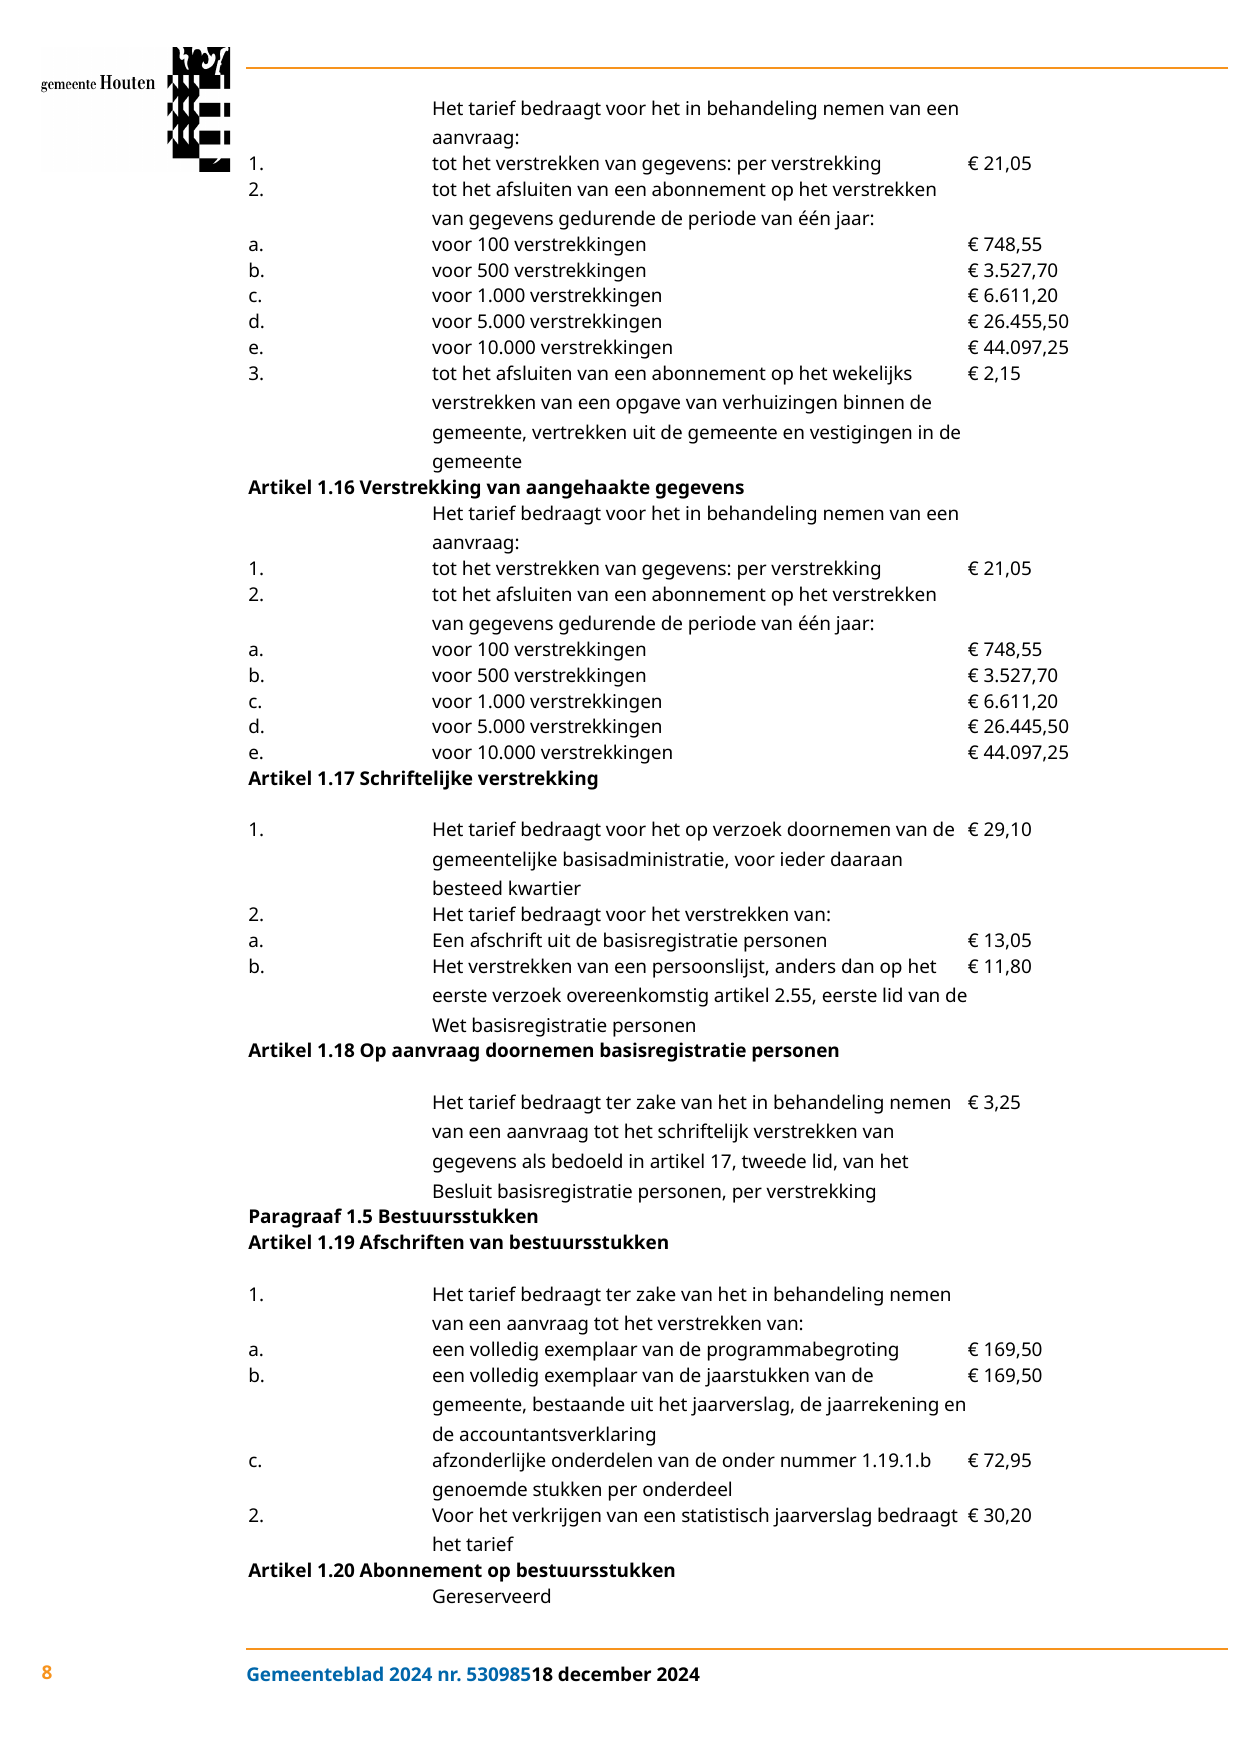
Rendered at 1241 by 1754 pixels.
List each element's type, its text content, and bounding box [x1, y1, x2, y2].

table_cell 2. [248, 581, 432, 636]
table_cell Artikel 1.18 Op aanvraag doornemen basisregistratie personen [248, 1038, 1152, 1063]
table_cell € 11,80 [968, 953, 1152, 1038]
table_cell 2. [248, 1502, 432, 1557]
table_cell Het tarief bedraagt voor het in behandeling nemen van een aanvraag: [432, 500, 968, 555]
table_cell tot het afsluiten van een abonnement op het verstrekken van gegevens gedurende de periode van één jaar: [432, 581, 968, 636]
table_cell Het tarief bedraagt voor het verstrekken van: [432, 901, 968, 927]
table_cell € 2,15 [968, 360, 1152, 474]
table_cell [968, 176, 1152, 231]
table_cell [248, 500, 432, 555]
table_cell b. [248, 662, 432, 688]
table_cell c. [248, 283, 432, 308]
table_cell e. [248, 334, 432, 360]
table_cell € 748,55 [968, 231, 1152, 257]
table_cell € 29,10 [968, 816, 1152, 901]
table_cell € 6.611,20 [968, 283, 1152, 308]
table_cell [248, 1089, 432, 1204]
table_cell een volledig exemplaar van de programmabegroting [432, 1336, 968, 1362]
table_cell e. [248, 739, 432, 765]
table_cell 1. [248, 555, 432, 581]
table_cell voor 100 verstrekkingen [432, 636, 968, 662]
table_cell voor 5.000 verstrekkingen [432, 714, 968, 739]
table_cell voor 1.000 verstrekkingen [432, 688, 968, 713]
table_cell € 169,50 [968, 1362, 1152, 1447]
table_cell 2. [248, 176, 432, 231]
table_cell € 6.611,20 [968, 688, 1152, 713]
table_cell c. [248, 1447, 432, 1502]
table_cell Artikel 1.20 Abonnement op bestuursstukken [248, 1558, 1152, 1583]
table_cell [968, 581, 1152, 636]
table_cell [432, 791, 968, 816]
table_cell [432, 1064, 968, 1089]
table_cell [248, 791, 432, 816]
table_cell tot het verstrekken van gegevens: per verstrekking [432, 150, 968, 176]
table_cell voor 500 verstrekkingen [432, 257, 968, 283]
table_cell [248, 1583, 432, 1609]
table_cell a. [248, 927, 432, 953]
table_cell € 21,05 [968, 555, 1152, 581]
table_cell afzonderlijke onderdelen van de onder nummer 1.19.1.b genoemde stukken per onderdeel [432, 1447, 968, 1502]
table_cell € 13,05 [968, 927, 1152, 953]
table_cell [968, 1583, 1152, 1609]
table_cell voor 10.000 verstrekkingen [432, 739, 968, 765]
table_cell 3. [248, 360, 432, 474]
table_cell Voor het verkrijgen van een statistisch jaarverslag bedraagt het tarief [432, 1502, 968, 1557]
table_cell 1. [248, 816, 432, 901]
table_cell voor 10.000 verstrekkingen [432, 334, 968, 360]
table_cell € 30,20 [968, 1502, 1152, 1557]
table_cell [968, 1281, 1152, 1336]
table_cell b. [248, 953, 432, 1038]
table_cell b. [248, 257, 432, 283]
table_cell 2. [248, 901, 432, 927]
table_cell voor 5.000 verstrekkingen [432, 308, 968, 334]
table_cell € 26.445,50 [968, 714, 1152, 739]
table_cell Artikel 1.16 Verstrekking van aangehaakte gegevens [248, 474, 1152, 500]
table_cell voor 500 verstrekkingen [432, 662, 968, 688]
table_cell Paragraaf 1.5 Bestuursstukken [248, 1204, 1152, 1229]
table_cell [248, 1255, 432, 1281]
table_cell d. [248, 308, 432, 334]
table_cell [248, 1064, 432, 1089]
table_cell 1. [248, 150, 432, 176]
table_cell [968, 500, 1152, 555]
table_cell € 748,55 [968, 636, 1152, 662]
table_cell tot het verstrekken van gegevens: per verstrekking [432, 555, 968, 581]
table_cell voor 100 verstrekkingen [432, 231, 968, 257]
table_cell [432, 1255, 968, 1281]
table_cell Artikel 1.17 Schriftelijke verstrekking [248, 765, 1152, 791]
table_cell Het tarief bedraagt voor het in behandeling nemen van een aanvraag: [432, 95, 968, 150]
table_cell Het tarief bedraagt voor het op verzoek doornemen van de gemeentelijke basisadministratie, voor ieder daaraan besteed kwartier [432, 816, 968, 901]
table_cell b. [248, 1362, 432, 1447]
table_cell Het verstrekken van een persoonslijst, anders dan op het eerste verzoek overeenkomstig artikel 2.55, eerste lid van de Wet basisregistratie personen [432, 953, 968, 1038]
table_cell € 72,95 [968, 1447, 1152, 1502]
table_cell € 21,05 [968, 150, 1152, 176]
table_cell tot het afsluiten van een abonnement op het wekelijks verstrekken van een opgave van verhuizingen binnen de gemeente, vertrekken uit de gemeente en vestigingen in de gemeente [432, 360, 968, 474]
table_cell € 44.097,25 [968, 334, 1152, 360]
table_cell Het tarief bedraagt ter zake van het in behandeling nemen van een aanvraag tot het verstrekken van: [432, 1281, 968, 1336]
table_cell 1. [248, 1281, 432, 1336]
table_cell Artikel 1.19 Afschriften van bestuursstukken [248, 1229, 1152, 1255]
table_cell € 169,50 [968, 1336, 1152, 1362]
table_cell tot het afsluiten van een abonnement op het verstrekken van gegevens gedurende de periode van één jaar: [432, 176, 968, 231]
table_cell [968, 1064, 1152, 1089]
table_cell [968, 791, 1152, 816]
table_cell € 44.097,25 [968, 739, 1152, 765]
table_cell € 26.455,50 [968, 308, 1152, 334]
table_cell voor 1.000 verstrekkingen [432, 283, 968, 308]
table_cell € 3.527,70 [968, 662, 1152, 688]
table_cell € 3.527,70 [968, 257, 1152, 283]
picture [41, 47, 231, 172]
table_cell [968, 1255, 1152, 1281]
table_cell d. [248, 714, 432, 739]
table_cell a. [248, 636, 432, 662]
table_cell [248, 95, 432, 150]
table_cell c. [248, 688, 432, 713]
table_cell a. [248, 1336, 432, 1362]
table_cell Gereserveerd [432, 1583, 968, 1609]
table_cell een volledig exemplaar van de jaarstukken van de gemeente, bestaande uit het jaarverslag, de jaarrekening en de accountantsverklaring [432, 1362, 968, 1447]
table_cell Het tarief bedraagt ter zake van het in behandeling nemen van een aanvraag tot het schriftelijk verstrekken van gegevens als bedoeld in artikel 17, tweede lid, van het Besluit basisregistratie personen, per verstrekking [432, 1089, 968, 1204]
table_cell € 3,25 [968, 1089, 1152, 1204]
table_cell [968, 901, 1152, 927]
table_cell Een afschrift uit de basisregistratie personen [432, 927, 968, 953]
table_cell [968, 95, 1152, 150]
table_cell a. [248, 231, 432, 257]
